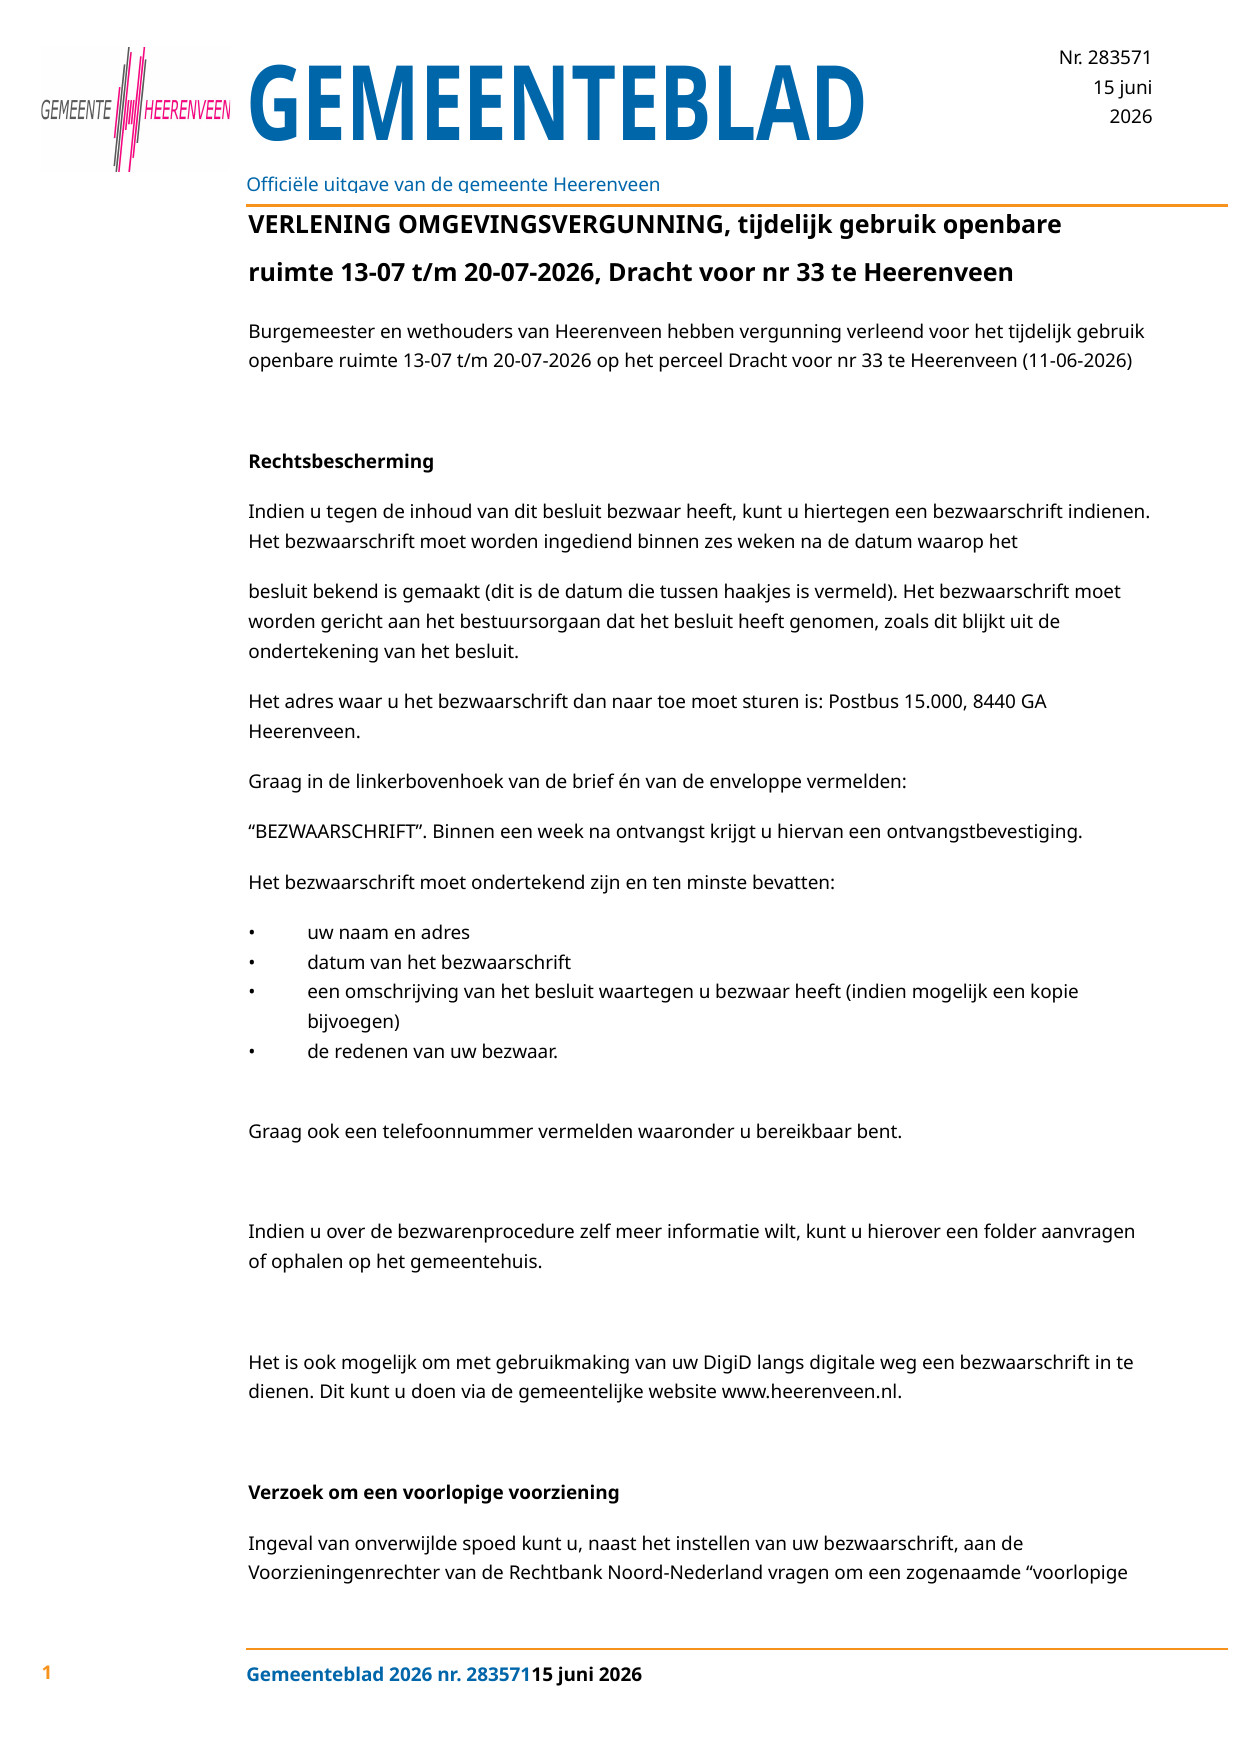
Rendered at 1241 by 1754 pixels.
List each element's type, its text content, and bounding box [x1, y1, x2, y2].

text Indien u tegen de inhoud van dit besluit bezwaar heeft, kunt u hiertegen een bezwaarschrift indienen. Het bezwaarschrift moet worden ingediend binnen zes weken na de datum waarop het [248, 499, 1152, 554]
text Ingeval van onverwijlde spoed kunt u, naast het instellen van uw bezwaarschrift, aan de Voorzieningenrechter van de Rechtbank Noord-Nederland vragen om een zogenaamde “voorlopige [248, 1530, 1152, 1585]
list uw naam en adres [248, 919, 1152, 945]
text Het adres waar u het bezwaarschrift dan naar toe moet sturen is: Postbus 15.000, 8440 GA Heerenveen. [248, 688, 1152, 744]
text Graag in de linkerbovenhoek van de brief én van de enveloppe vermelden: [248, 768, 1152, 794]
text Burgemeester en wethouders van Heerenveen hebben vergunning verleend voor het tijdelijk gebruik openbare ruimte 13-07 t/m 20-07-2026 op het perceel Dracht voor nr 33 te Heerenveen (11-06-2026) [248, 318, 1152, 373]
text “BEZWAARSCHRIFT”. Binnen een week na ontvangst krijgt u hiervan een ontvangstbevestiging. [248, 819, 1152, 844]
list datum van het bezwaarschrift [248, 949, 1152, 975]
text Het bezwaarschrift moet ondertekend zijn en ten minste bevatten: [248, 869, 1152, 895]
text Indien u over de bezwarenprocedure zelf meer informatie wilt, kunt u hierover een folder aanvragen of ophalen op het gemeentehuis. [248, 1219, 1152, 1274]
text besluit bekend is gemaakt (dit is de datum die tussen haakjes is vermeld). Het bezwaarschrift moet worden gericht aan het bestuursorgaan dat het besluit heeft genomen, zoals dit blijkt uit de ondertekening van het besluit. [248, 579, 1152, 664]
list een omschrijving van het besluit waartegen u bezwaar heeft (indien mogelijk een kopie bijvoegen) [248, 979, 1152, 1034]
picture [41, 47, 231, 172]
text Verzoek om een voorlopige voorziening [248, 1479, 1152, 1505]
list de redenen van uw bezwaar. [248, 1038, 1152, 1064]
text Rechtsbescherming [248, 448, 1152, 474]
text VERLENING OMGEVINGSVERGUNNING, tijdelijk gebruik openbare ruimte 13-07 t/m 20-07-2026, Dracht voor nr 33 te Heerenveen [248, 207, 1152, 288]
text Graag ook een telefoonnummer vermelden waaronder u bereikbaar bent. [248, 1118, 1152, 1144]
text Het is ook mogelijk om met gebruikmaking van uw DigiD langs digitale weg een bezwaarschrift in te dienen. Dit kunt u doen via de gemeentelijke website www.heerenveen.nl. [248, 1349, 1152, 1404]
